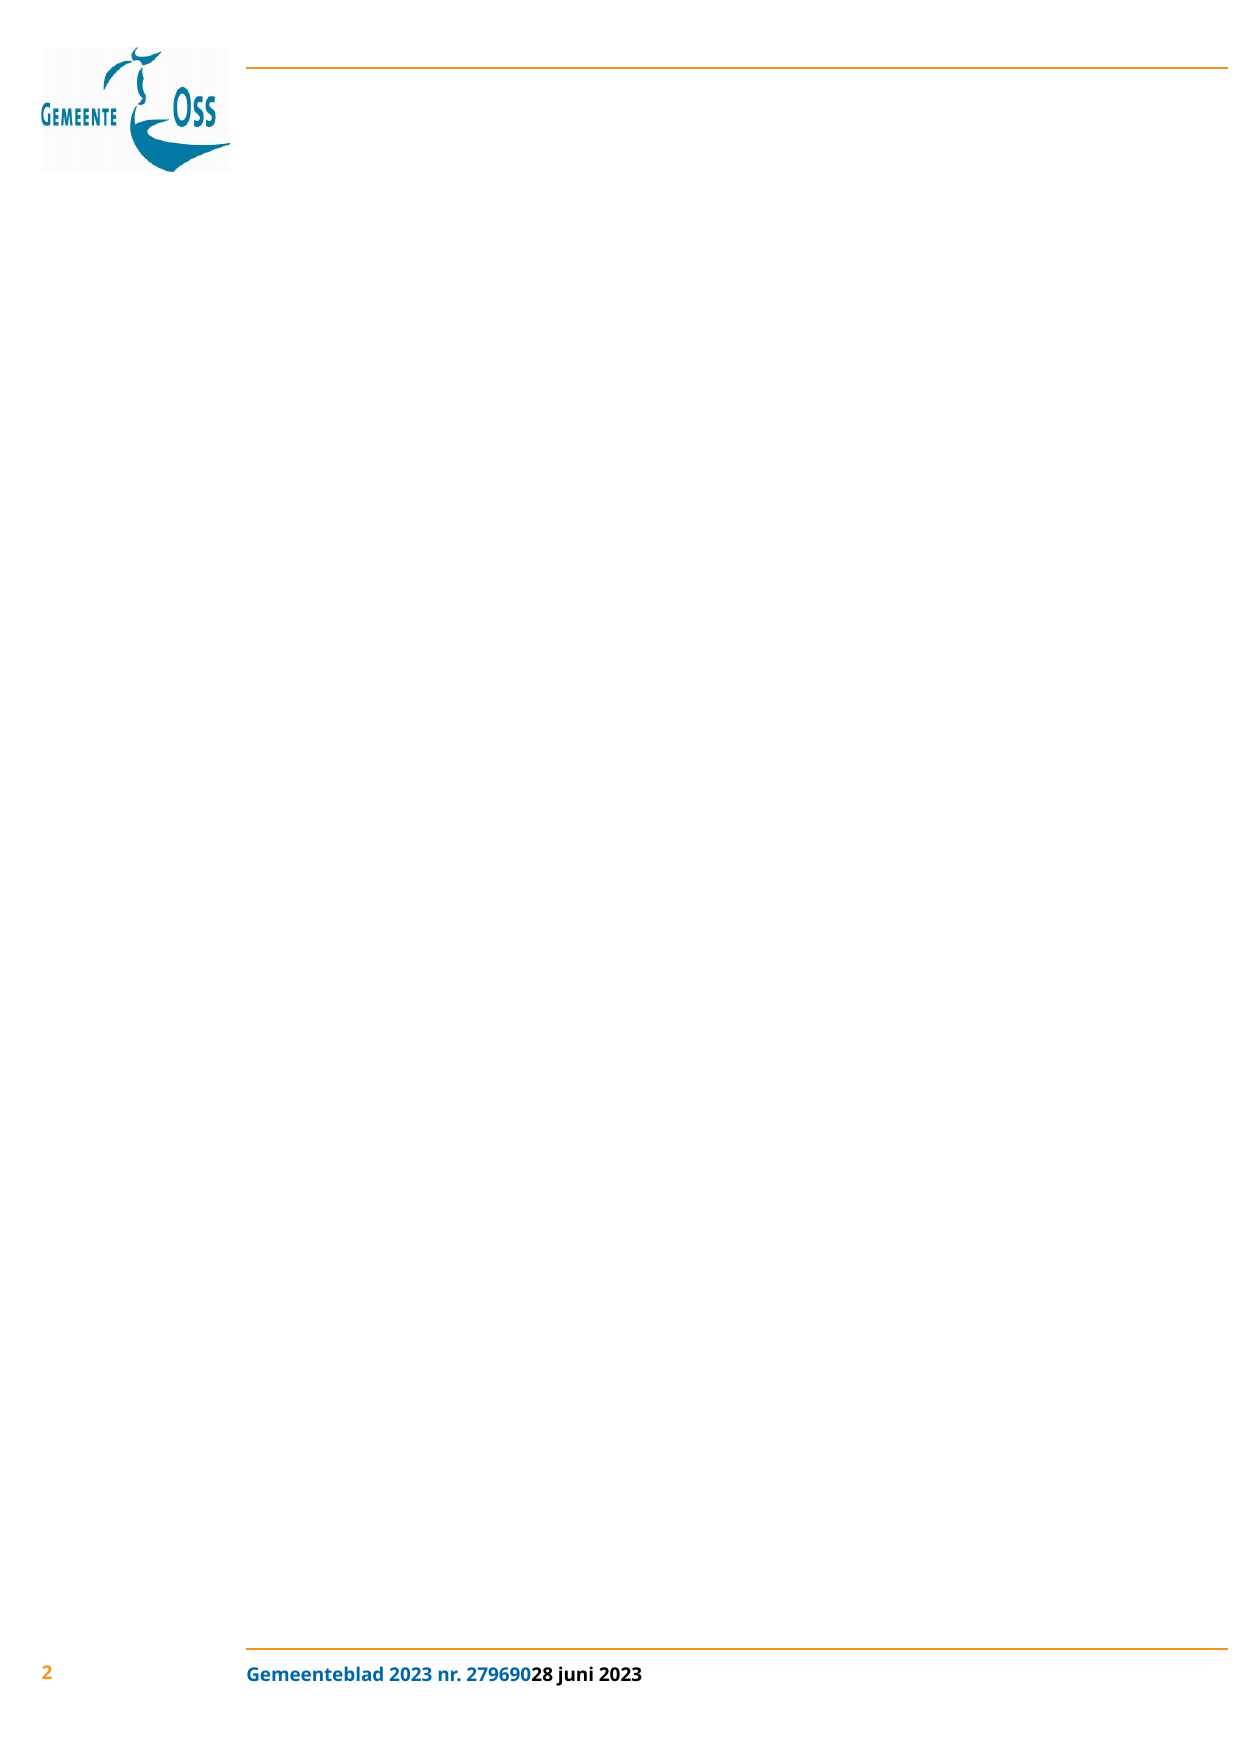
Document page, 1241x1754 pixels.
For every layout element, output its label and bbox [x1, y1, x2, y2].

picture [41, 47, 231, 172]
